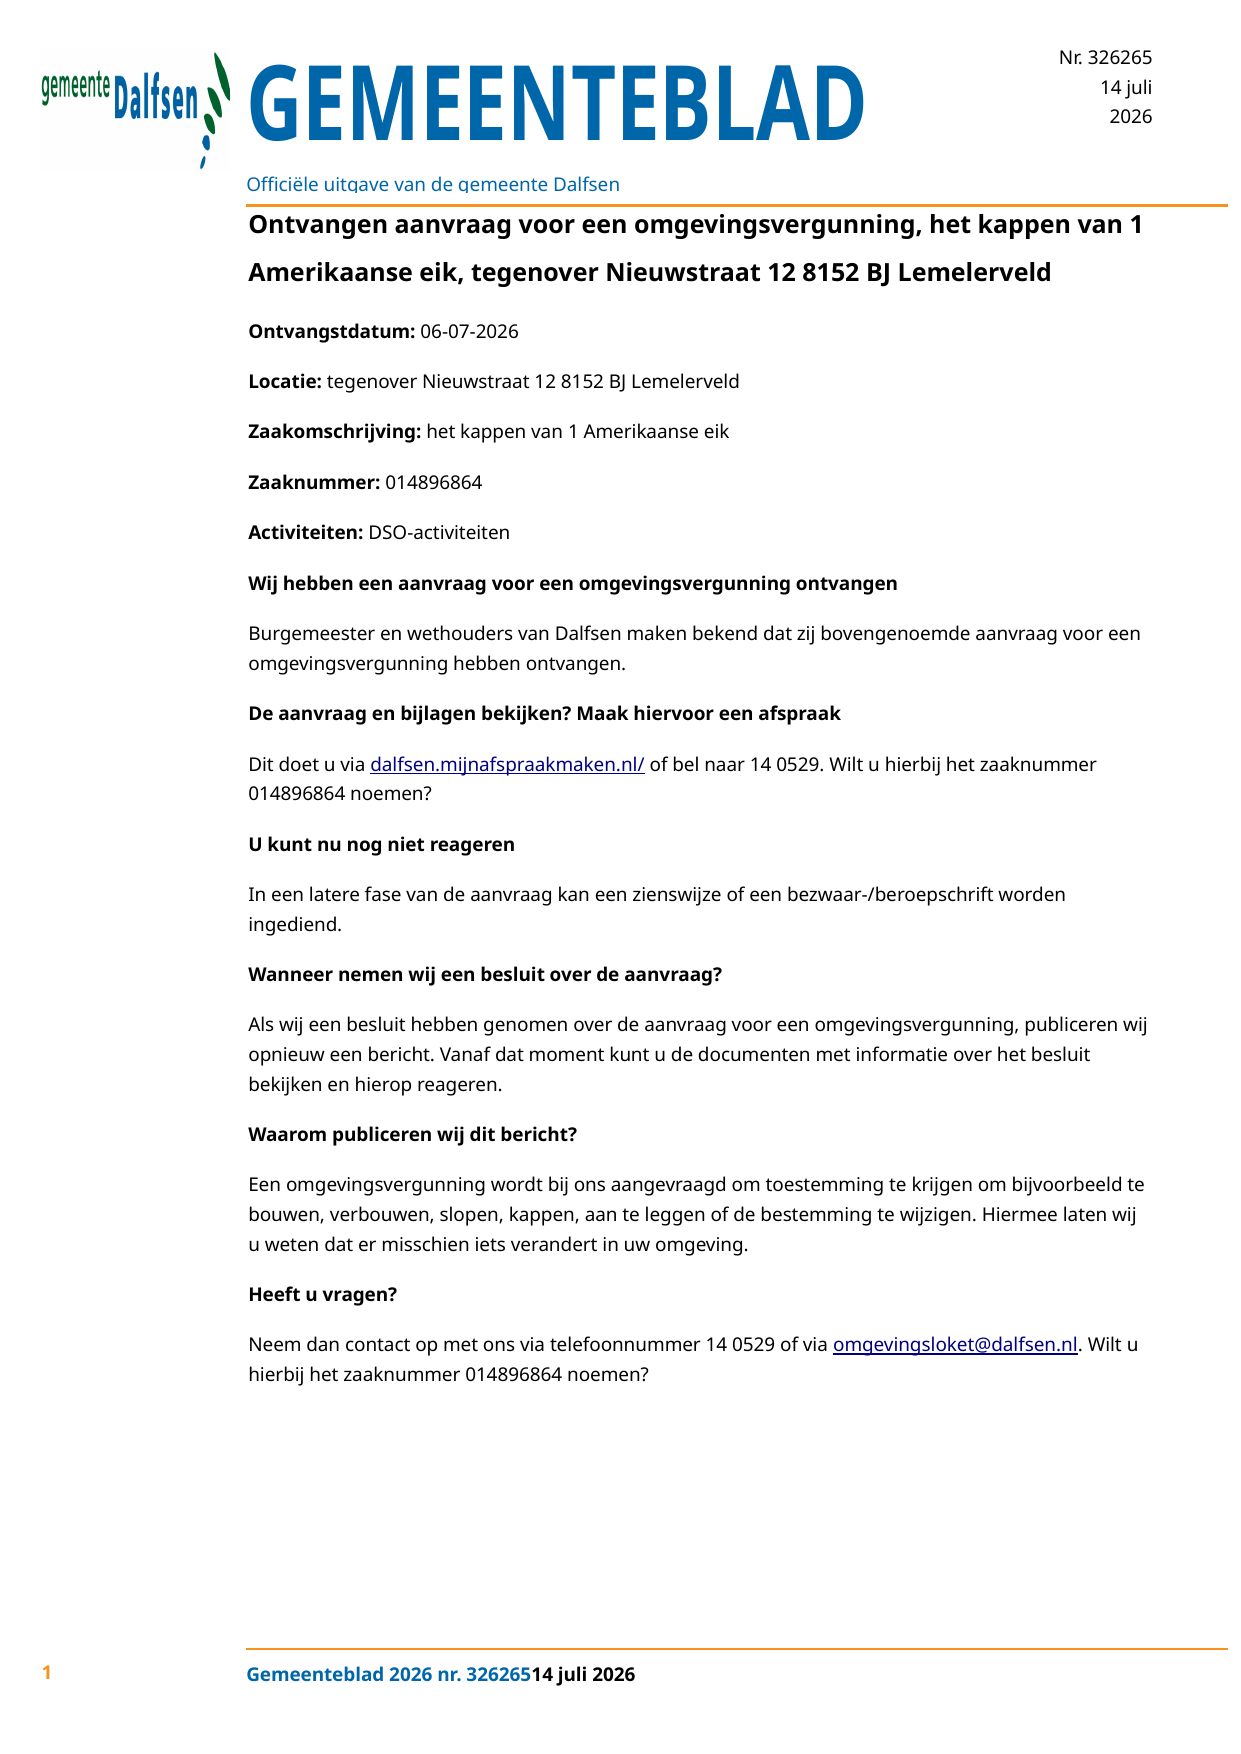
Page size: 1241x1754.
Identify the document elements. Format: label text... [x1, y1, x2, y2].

text Heeft u vragen? [248, 1281, 1152, 1307]
text Dit doet u via dalfsen.mijnafspraakmaken.nl/ of bel naar 14 0529. Wilt u hierbij het zaaknummer 014896864 noemen? [248, 751, 1152, 806]
text Zaakomschrijving: het kappen van 1 Amerikaanse eik [248, 419, 1152, 444]
text Als wij een besluit hebben genomen over de aanvraag voor een omgevingsvergunning, publiceren wij opnieuw een bericht. Vanaf dat moment kunt u de documenten met informatie over het besluit bekijken en hierop reageren. [248, 1012, 1152, 1097]
text Activiteiten: DSO-activiteiten [248, 519, 1152, 545]
text Wij hebben een aanvraag voor een omgevingsvergunning ontvangen [248, 570, 1152, 596]
text Locatie: tegenover Nieuwstraat 12 8152 BJ Lemelerveld [248, 368, 1152, 394]
text Waarom publiceren wij dit bericht? [248, 1121, 1152, 1147]
text Zaaknummer: 014896864 [248, 469, 1152, 495]
text Wanneer nemen wij een besluit over de aanvraag? [248, 961, 1152, 987]
text U kunt nu nog niet reageren [248, 831, 1152, 857]
text Neem dan contact op met ons via telefoonnummer 14 0529 of via omgevingsloket@dalfsen.nl. Wilt u hierbij het zaaknummer 014896864 noemen? [248, 1332, 1152, 1387]
text De aanvraag en bijlagen bekijken? Maak hiervoor een afspraak [248, 700, 1152, 726]
text Een omgevingsvergunning wordt bij ons aangevraagd om toestemming te krijgen om bijvoorbeeld te bouwen, verbouwen, slopen, kappen, aan te leggen of de bestemming te wijzigen. Hiermee laten wij u weten dat er misschien iets verandert in uw omgeving. [248, 1172, 1152, 1257]
text In een latere fase van de aanvraag kan een zienswijze of een bezwaar-/beroepschrift worden ingediend. [248, 881, 1152, 937]
text Burgemeester en wethouders van Dalfsen maken bekend dat zij bovengenoemde aanvraag voor een omgevingsvergunning hebben ontvangen. [248, 620, 1152, 676]
text Ontvangen aanvraag voor een omgevingsvergunning, het kappen van 1 Amerikaanse eik, tegenover Nieuwstraat 12 8152 BJ Lemelerveld [248, 207, 1152, 288]
picture [41, 47, 231, 172]
text Ontvangstdatum: 06-07-2026 [248, 318, 1152, 344]
